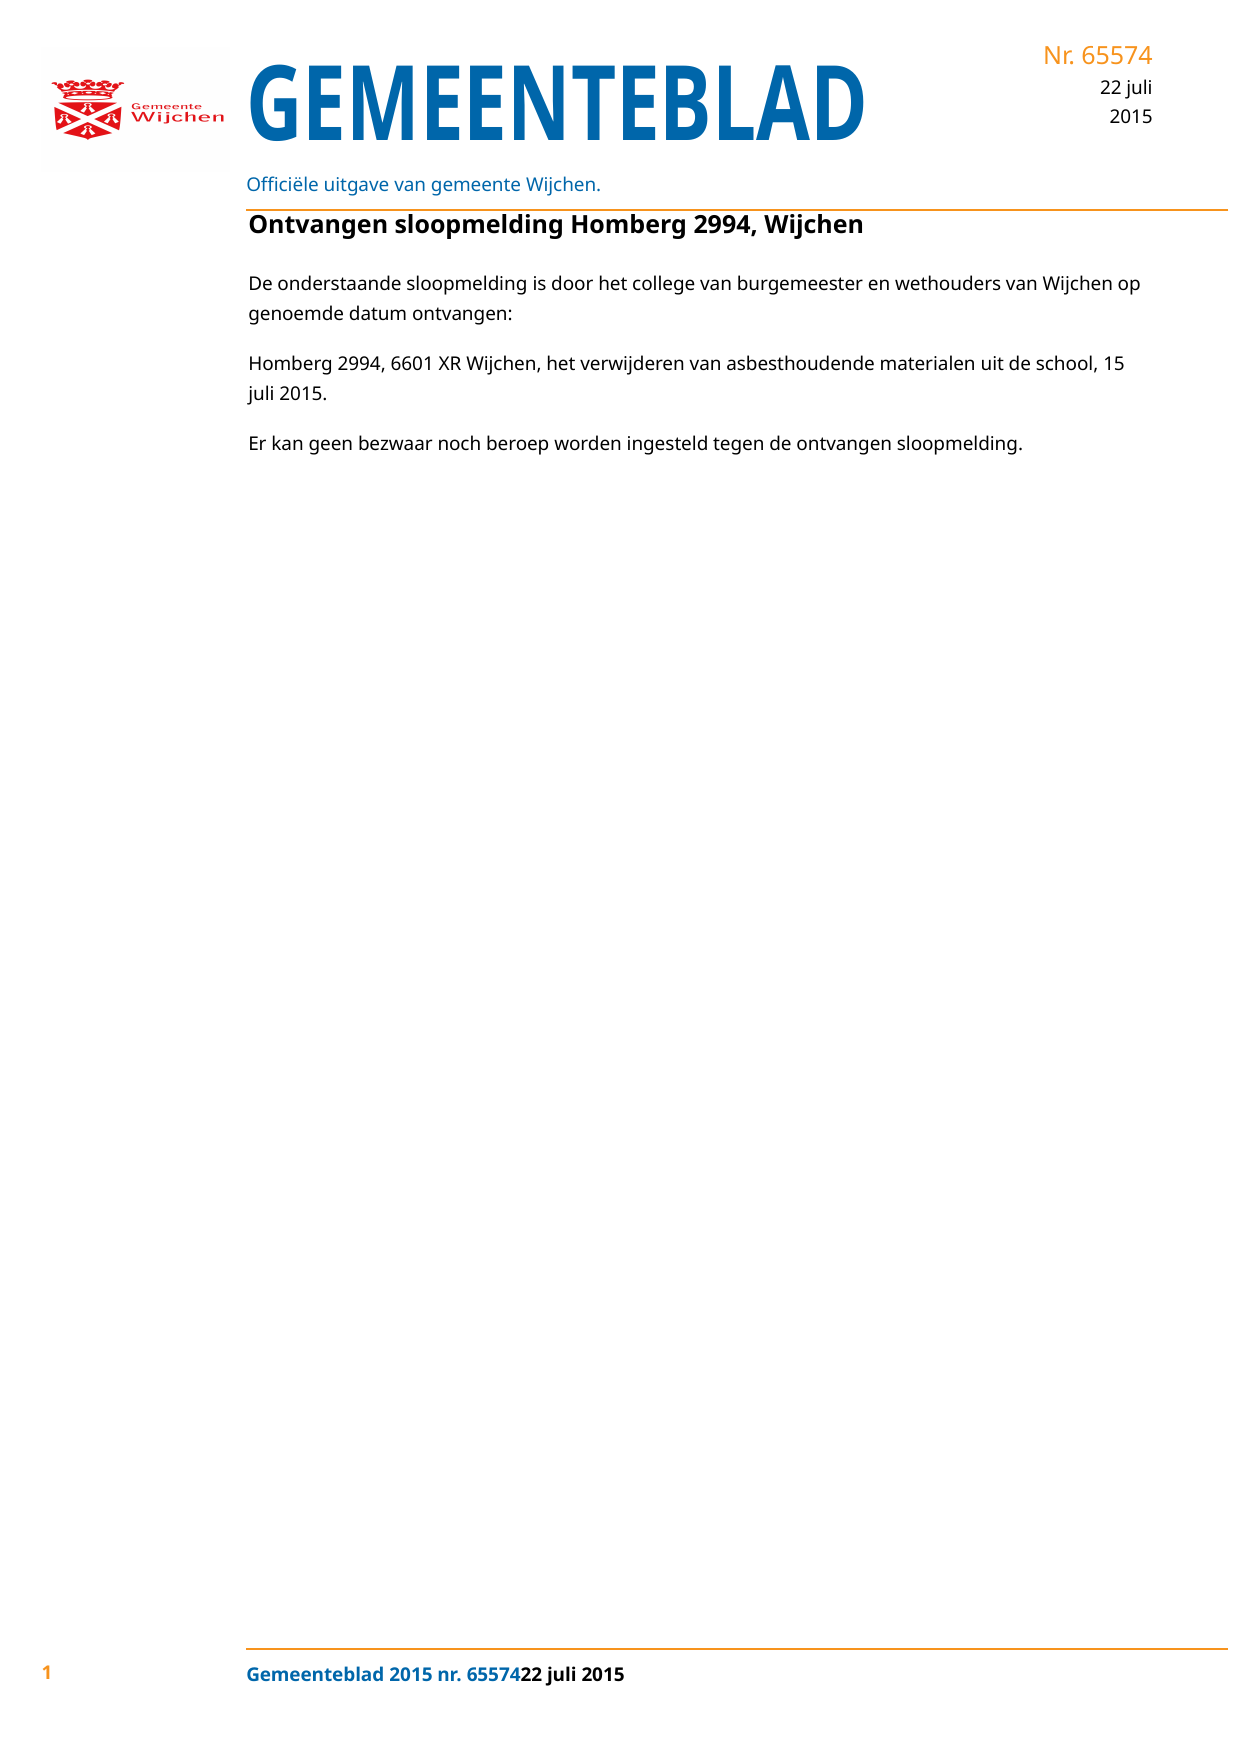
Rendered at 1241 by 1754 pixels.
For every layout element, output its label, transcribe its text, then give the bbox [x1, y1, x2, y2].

picture [41, 47, 231, 172]
text Ontvangen sloopmelding Homberg 2994, Wijchen [248, 211, 1152, 241]
text Homberg 2994, 6601 XR Wijchen, het verwijderen van asbesthoudende materialen uit de school, 15 juli 2015. [248, 350, 1152, 406]
text De onderstaande sloopmelding is door het college van burgemeester en wethouders van Wijchen op genoemde datum ontvangen: [248, 270, 1152, 326]
text Er kan geen bezwaar noch beroep worden ingesteld tegen de ontvangen sloopmelding. [248, 430, 1152, 456]
